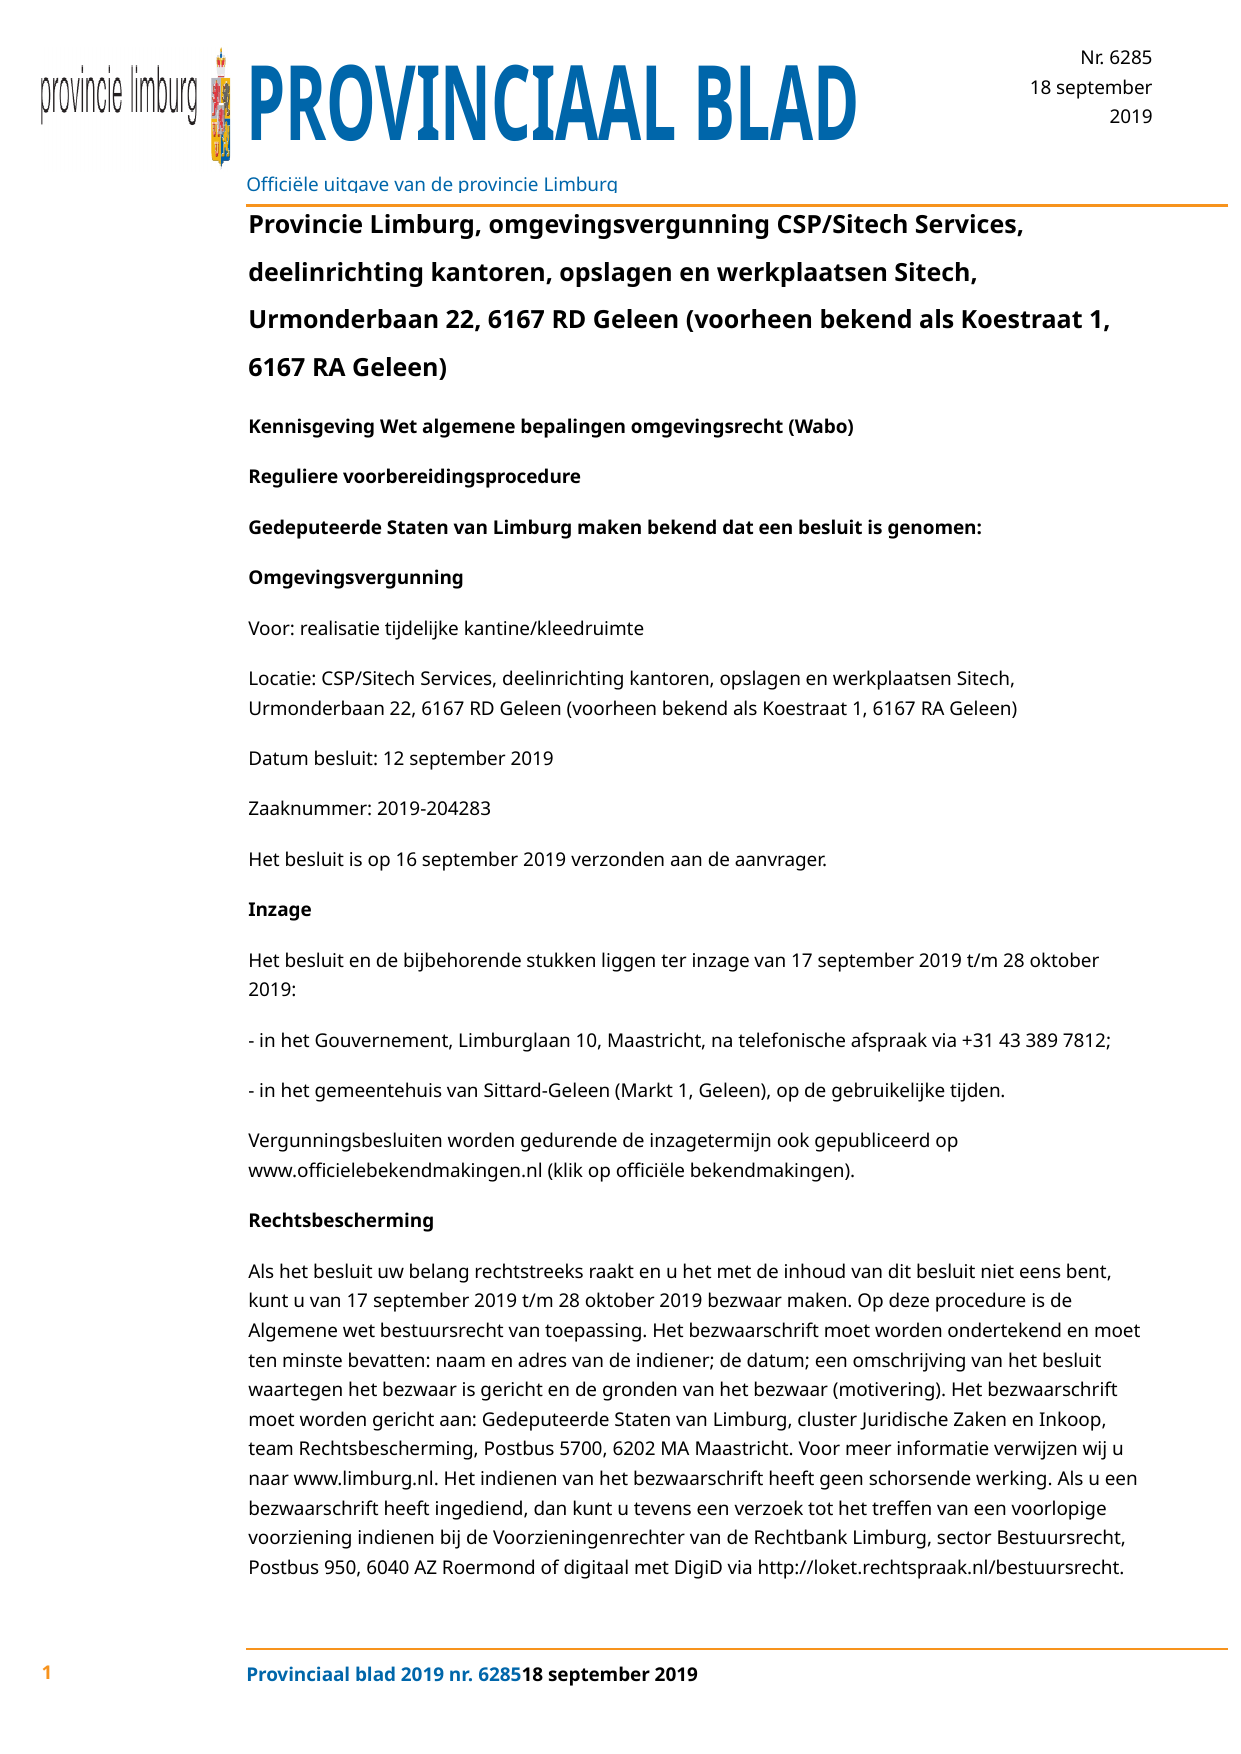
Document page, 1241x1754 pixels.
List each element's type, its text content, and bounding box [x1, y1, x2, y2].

picture [41, 47, 231, 172]
text Omgevingsvergunning [248, 564, 1152, 590]
text Voor: realisatie tijdelijke kantine/kleedruimte [248, 615, 1152, 641]
text Kennisgeving Wet algemene bepalingen omgevingsrecht (Wabo) [248, 413, 1152, 439]
text Zaaknummer: 2019-204283 [248, 796, 1152, 821]
text Vergunningsbesluiten worden gedurende de inzagetermijn ook gepubliceerd op www.officielebekendmakingen.nl (klik op officiële bekendmakingen). [248, 1128, 1152, 1183]
text Het besluit is op 16 september 2019 verzonden aan de aanvrager. [248, 846, 1152, 872]
text Rechtsbescherming [248, 1208, 1152, 1233]
text Datum besluit: 12 september 2019 [248, 745, 1152, 771]
text Gedeputeerde Staten van Limburg maken bekend dat een besluit is genomen: [248, 514, 1152, 540]
text Als het besluit uw belang rechtstreeks raakt en u het met de inhoud van dit besluit niet eens bent, kunt u van 17 september 2019 t/m 28 oktober 2019 bezwaar maken. Op deze procedure is de Algemene wet bestuursrecht van toepassing. Het bezwaarschrift moet worden ondertekend en moet ten minste bevatten: naam en adres van de indiener; de datum; een omschrijving van het besluit waartegen het bezwaar is gericht en de gronden van het bezwaar (motivering). Het bezwaarschrift moet worden gericht aan: Gedeputeerde Staten van Limburg, cluster Juridische Zaken en Inkoop, team Rechtsbescherming, Postbus 5700, 6202 MA Maastricht. Voor meer informatie verwijzen wij u naar www.limburg.nl. Het indienen van het bezwaarschrift heeft geen schorsende werking. Als u een bezwaarschrift heeft ingediend, dan kunt u tevens een verzoek tot het treffen van een voorlopige voorziening indienen bij de Voorzieningenrechter van de Rechtbank Limburg, sector Bestuursrecht, Postbus 950, 6040 AZ Roermond of digitaal met DigiD via http://loket.rechtspraak.nl/bestuursrecht. [248, 1258, 1152, 1580]
text Locatie: CSP/Sitech Services, deelinrichting kantoren, opslagen en werkplaatsen Sitech, Urmonderbaan 22, 6167 RD Geleen (voorheen bekend als Koestraat 1, 6167 RA Geleen) [248, 665, 1152, 721]
text Inzage [248, 896, 1152, 922]
text Het besluit en de bijbehorende stukken liggen ter inzage van 17 september 2019 t/m 28 oktober 2019: [248, 947, 1152, 1002]
text - in het Gouvernement, Limburglaan 10, Maastricht, na telefonische afspraak via +31 43 389 7812; [248, 1027, 1152, 1053]
text Reguliere voorbereidingsprocedure [248, 463, 1152, 489]
text - in het gemeentehuis van Sittard-Geleen (Markt 1, Geleen), op de gebruikelijke tijden. [248, 1077, 1152, 1103]
text Provincie Limburg, omgevingsvergunning CSP/Sitech Services, deelinrichting kantoren, opslagen en werkplaatsen Sitech, Urmonderbaan 22, 6167 RD Geleen (voorheen bekend als Koestraat 1, 6167 RA Geleen) [248, 207, 1152, 384]
